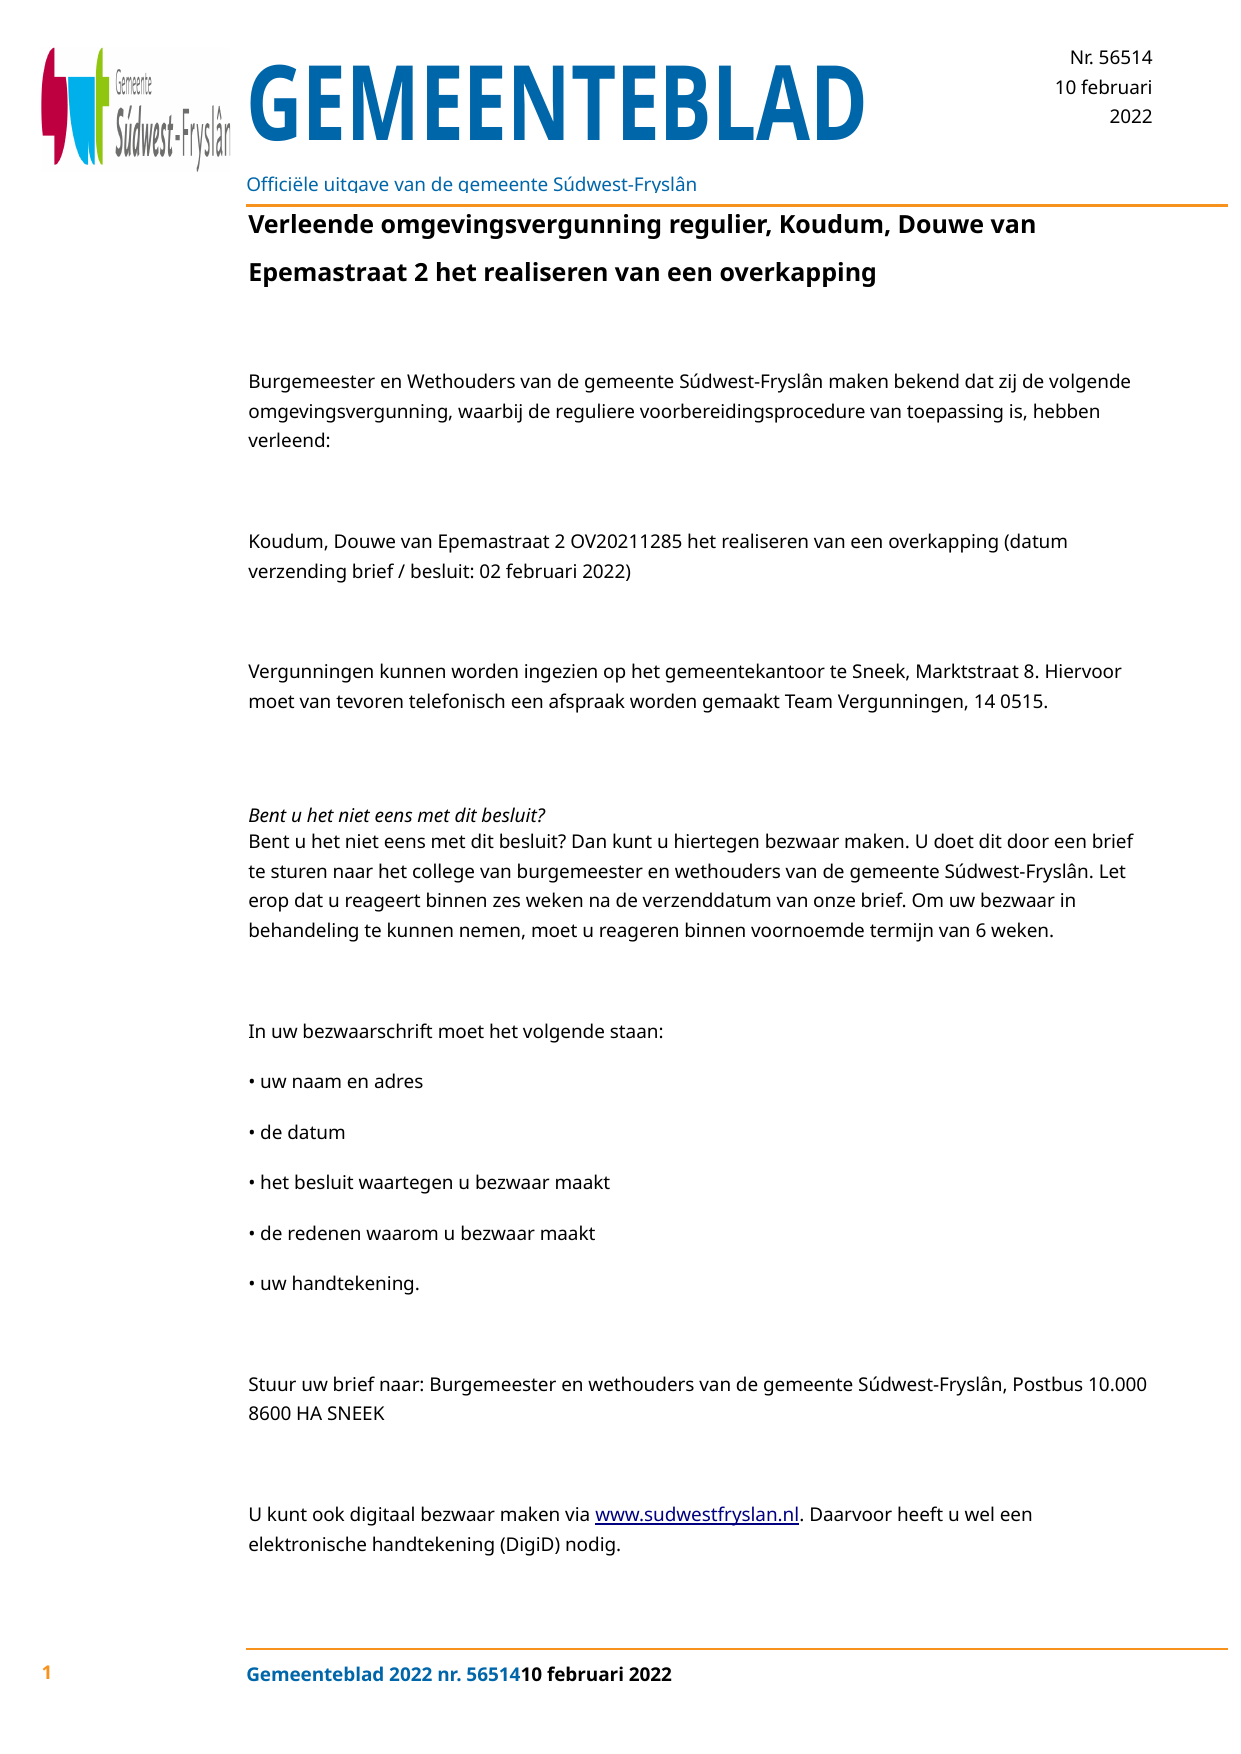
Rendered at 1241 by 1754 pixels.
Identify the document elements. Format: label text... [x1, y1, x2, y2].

picture [41, 47, 231, 172]
text In uw bezwaarschrift moet het volgende staan: [248, 1018, 1152, 1044]
text • uw handtekening. [248, 1270, 1152, 1296]
text • het besluit waartegen u bezwaar maakt [248, 1169, 1152, 1195]
text Bent u het niet eens met dit besluit? Dan kunt u hiertegen bezwaar maken. U doet dit door een brief te sturen naar het college van burgemeester en wethouders van de gemeente Súdwest-Fryslân. Let erop dat u reageert binnen zes weken na de verzenddatum van onze brief. Om uw bezwaar in behandeling te kunnen nemen, moet u reageren binnen voornoemde termijn van 6 weken. [248, 828, 1152, 943]
text U kunt ook digitaal bezwaar maken via www.sudwestfryslan.nl. Daarvoor heeft u wel een elektronische handtekening (DigiD) nodig. [248, 1501, 1152, 1557]
text • de redenen waarom u bezwaar maakt [248, 1220, 1152, 1245]
text • de datum [248, 1119, 1152, 1144]
text Vergunningen kunnen worden ingezien op het gemeentekantoor te Sneek, Marktstraat 8. Hiervoor moet van tevoren telefonisch een afspraak worden gemaakt Team Vergunningen, 14 0515. [248, 659, 1152, 714]
text Koudum, Douwe van Epemastraat 2 OV20211285 het realiseren van een overkapping (datum verzending brief / besluit: 02 februari 2022) [248, 528, 1152, 584]
text • uw naam en adres [248, 1068, 1152, 1094]
text Verleende omgevingsvergunning regulier, Koudum, Douwe van Epemastraat 2 het realiseren van een overkapping [248, 207, 1152, 288]
text Bent u het niet eens met dit besluit? [248, 803, 1152, 828]
text Burgemeester en Wethouders van de gemeente Súdwest-Fryslân maken bekend dat zij de volgende omgevingsvergunning, waarbij de reguliere voorbereidingsprocedure van toepassing is, hebben verleend: [248, 368, 1152, 453]
text Stuur uw brief naar: Burgemeester en wethouders van de gemeente Súdwest-Fryslân, Postbus 10.000 8600 HA SNEEK [248, 1371, 1152, 1426]
